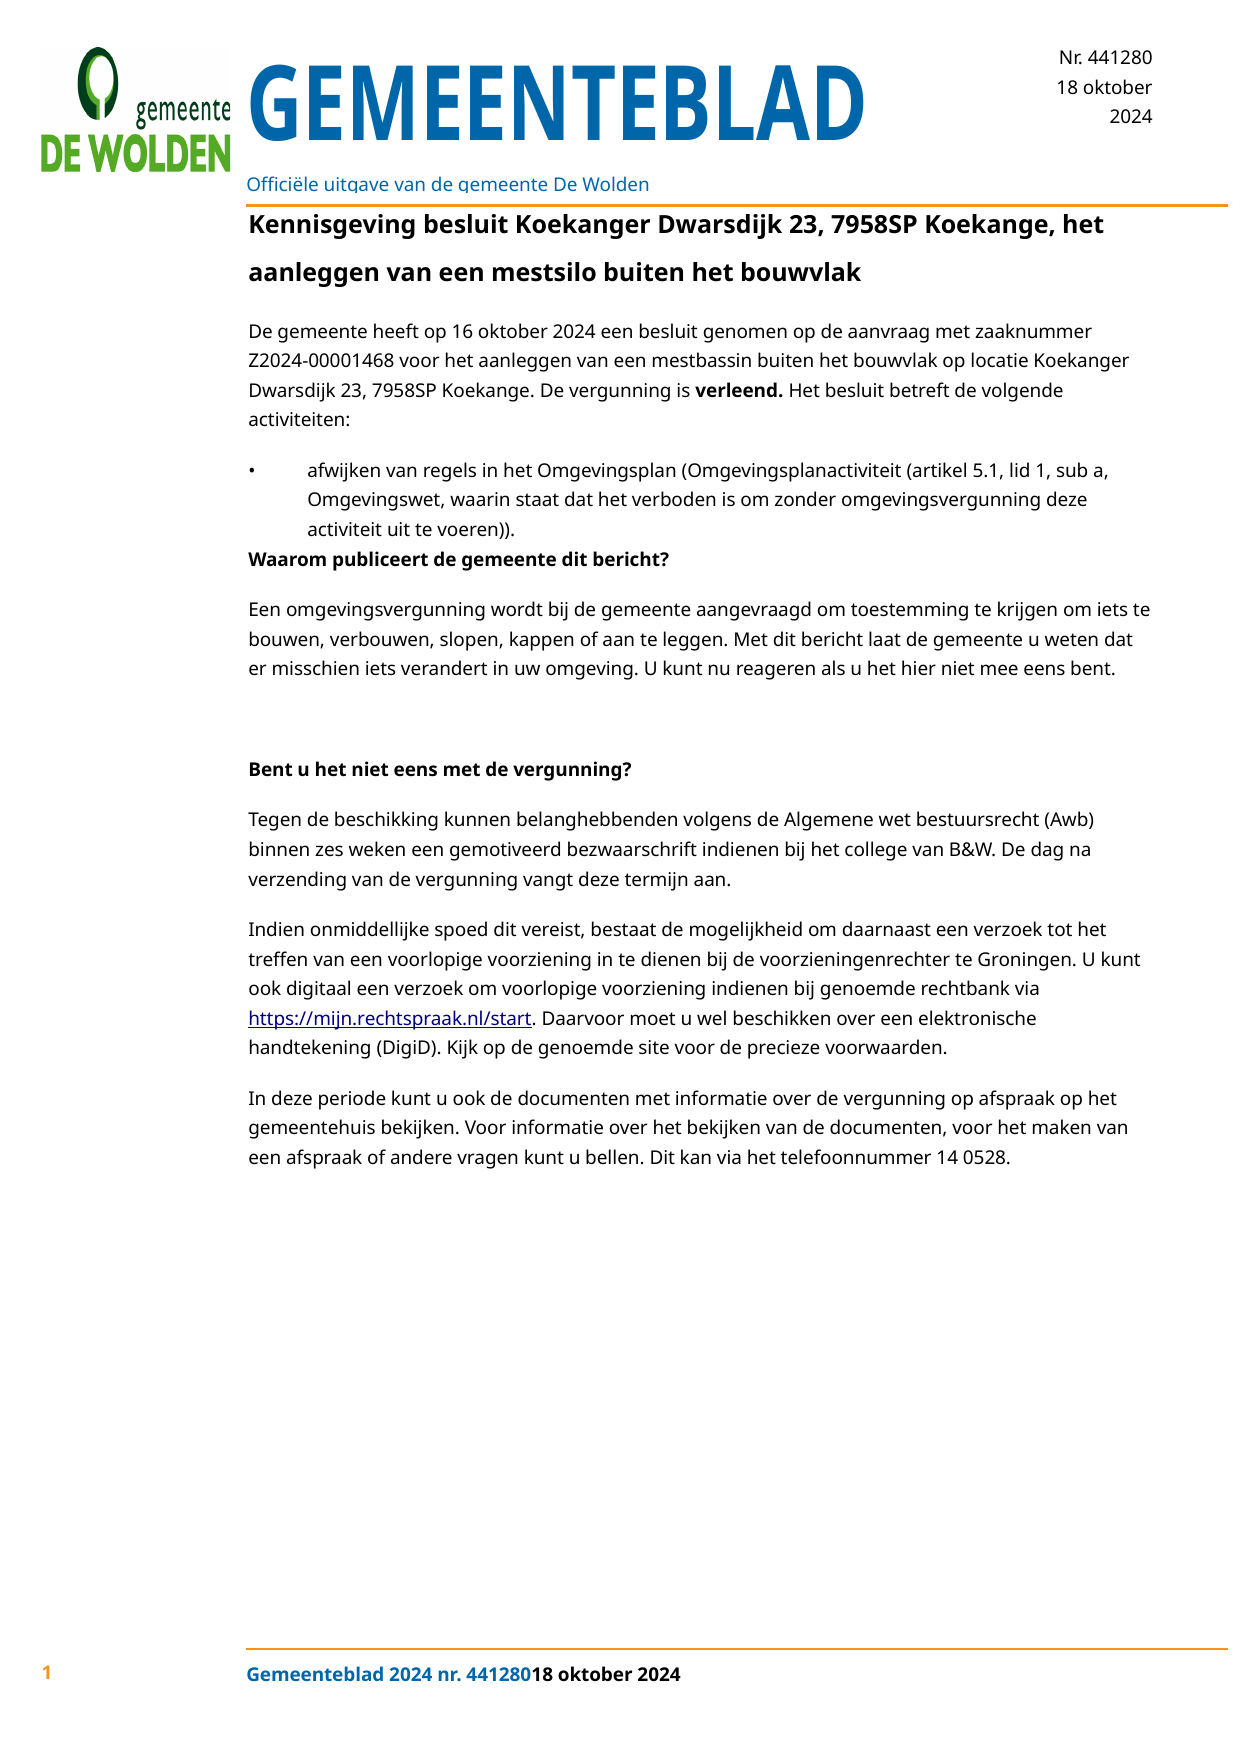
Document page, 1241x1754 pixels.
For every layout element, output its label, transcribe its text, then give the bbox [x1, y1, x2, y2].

picture [41, 47, 231, 172]
list afwijken van regels in het Omgevingsplan (Omgevingsplanactiviteit (artikel 5.1, lid 1, sub a, Omgevingswet, waarin staat dat het verboden is om zonder omgevingsvergunning deze activiteit uit te voeren)). [248, 457, 1152, 542]
text Kennisgeving besluit Koekanger Dwarsdijk 23, 7958SP Koekange, het aanleggen van een mestsilo buiten het bouwvlak [248, 207, 1152, 288]
text In deze periode kunt u ook de documenten met informatie over de vergunning op afspraak op het gemeentehuis bekijken. Voor informatie over het bekijken van de documenten, voor het maken van een afspraak of andere vragen kunt u bellen. Dit kan via het telefoonnummer 14 0528. [248, 1085, 1152, 1170]
text Een omgevingsvergunning wordt bij de gemeente aangevraagd om toestemming te krijgen om iets te bouwen, verbouwen, slopen, kappen of aan te leggen. Met dit bericht laat de gemeente u weten dat er misschien iets verandert in uw omgeving. U kunt nu reageren als u het hier niet mee eens bent. [248, 596, 1152, 681]
text Waarom publiceert de gemeente dit bericht? [248, 546, 1152, 572]
text Bent u het niet eens met de vergunning? [248, 756, 1152, 782]
text Tegen de beschikking kunnen belanghebbenden volgens de Algemene wet bestuursrecht (Awb) binnen zes weken een gemotiveerd bezwaarschrift indienen bij het college van B&W. De dag na verzending van de vergunning vangt deze termijn aan. [248, 807, 1152, 892]
text De gemeente heeft op 16 oktober 2024 een besluit genomen op de aanvraag met zaaknummer Z2024-00001468 voor het aanleggen van een mestbassin buiten het bouwvlak op locatie Koekanger Dwarsdijk 23, 7958SP Koekange. De vergunning is verleend. Het besluit betreft de volgende activiteiten: [248, 318, 1152, 432]
text Indien onmiddellijke spoed dit vereist, bestaat de mogelijkheid om daarnaast een verzoek tot het treffen van een voorlopige voorziening in te dienen bij de voorzieningenrechter te Groningen. U kunt ook digitaal een verzoek om voorlopige voorziening indienen bij genoemde rechtbank via https://mijn.rechtspraak.nl/start. Daarvoor moet u wel beschikken over een elektronische handtekening (DigiD). Kijk op de genoemde site voor de precieze voorwaarden. [248, 916, 1152, 1060]
